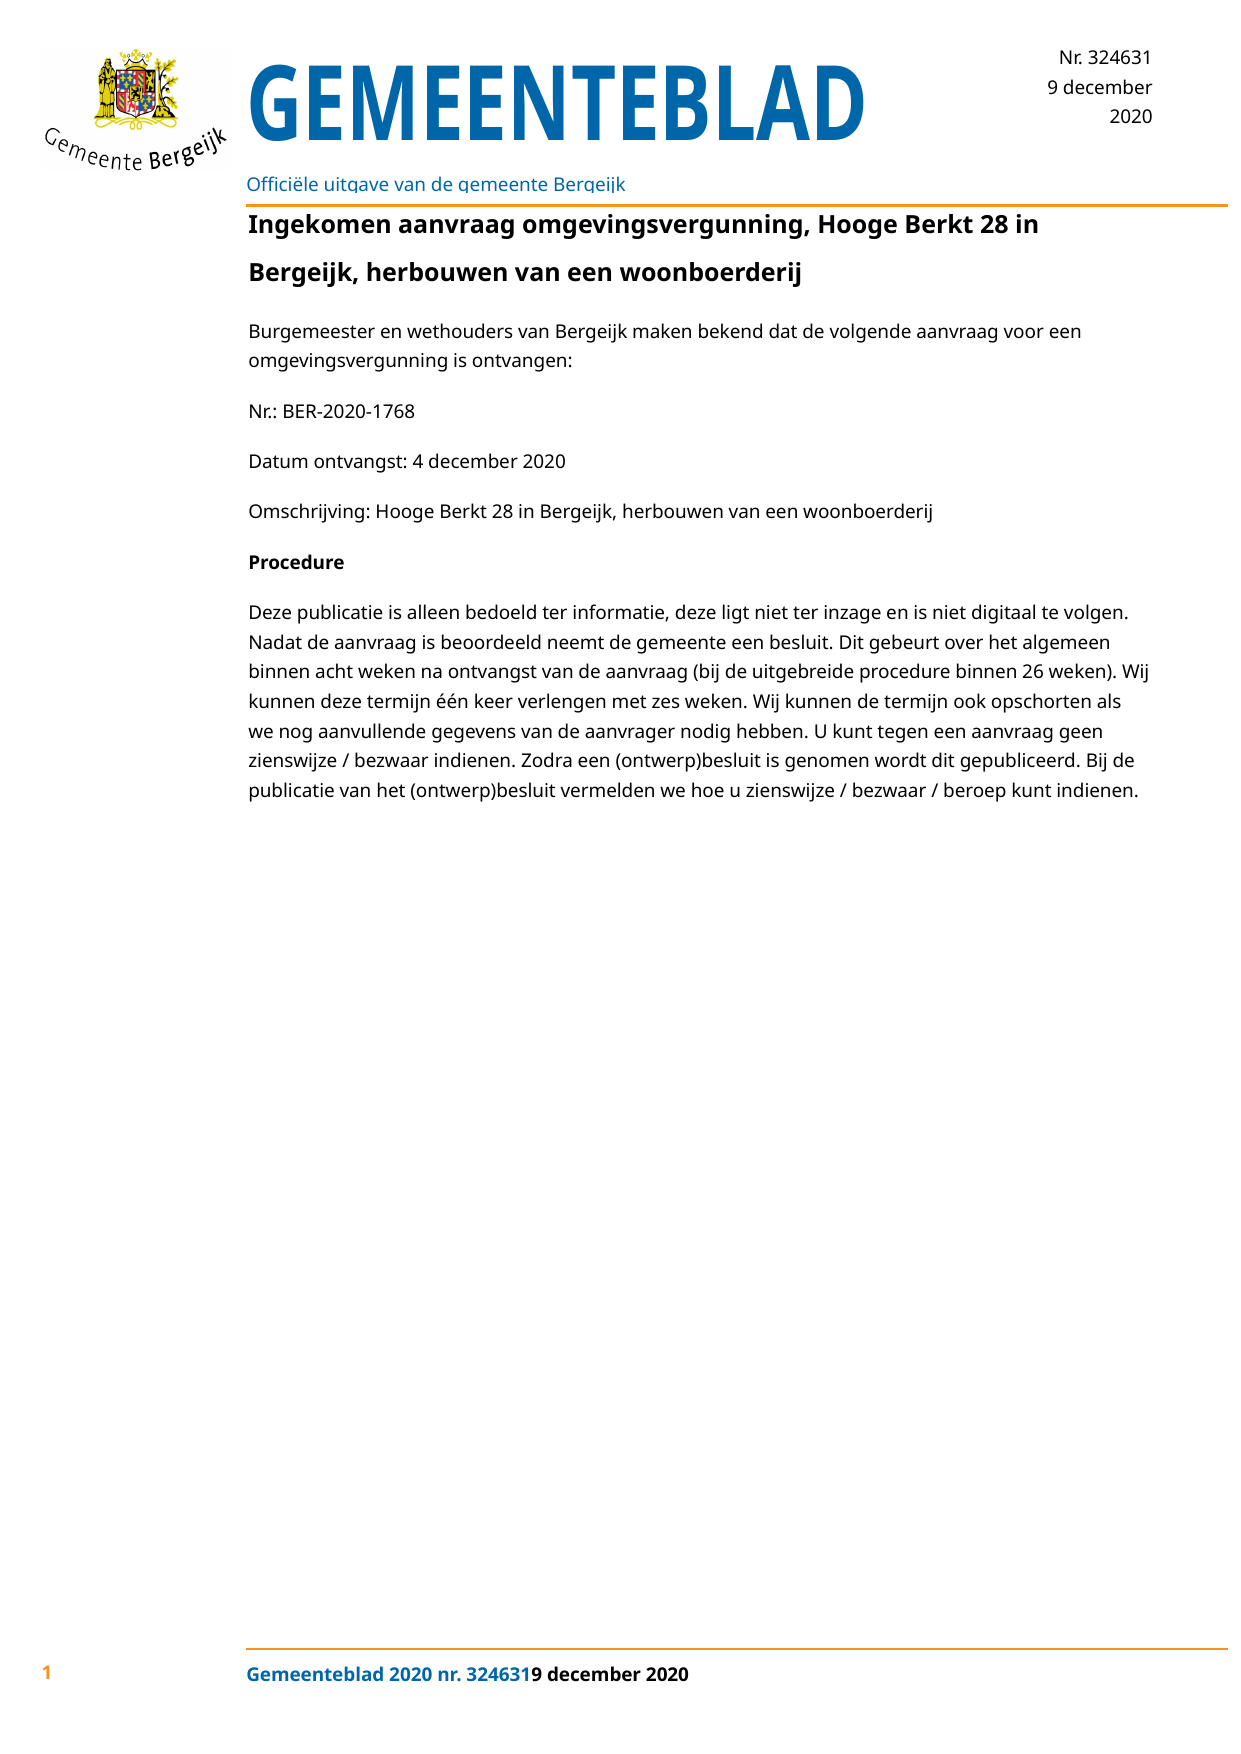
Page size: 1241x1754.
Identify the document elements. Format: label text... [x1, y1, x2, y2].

text Omschrijving: Hooge Berkt 28 in Bergeijk, herbouwen van een woonboerderij [248, 499, 1152, 524]
text Burgemeester en wethouders van Bergeijk maken bekend dat de volgende aanvraag voor een omgevingsvergunning is ontvangen: [248, 318, 1152, 373]
text Procedure [248, 549, 1152, 575]
text Ingekomen aanvraag omgevingsvergunning, Hooge Berkt 28 in Bergeijk, herbouwen van een woonboerderij [248, 207, 1152, 288]
picture [41, 47, 231, 172]
text Datum ontvangst: 4 december 2020 [248, 448, 1152, 474]
text Deze publicatie is alleen bedoeld ter informatie, deze ligt niet ter inzage en is niet digitaal te volgen. Nadat de aanvraag is beoordeeld neemt de gemeente een besluit. Dit gebeurt over het algemeen binnen acht weken na ontvangst van de aanvraag (bij de uitgebreide procedure binnen 26 weken). Wij kunnen deze termijn één keer verlengen met zes weken. Wij kunnen de termijn ook opschorten als we nog aanvullende gegevens van de aanvrager nodig hebben. U kunt tegen een aanvraag geen zienswijze / bezwaar indienen. Zodra een (ontwerp)besluit is genomen wordt dit gepubliceerd. Bij de publicatie van het (ontwerp)besluit vermelden we hoe u zienswijze / bezwaar / beroep kunt indienen. [248, 599, 1152, 803]
text Nr.: BER-2020-1768 [248, 398, 1152, 424]
